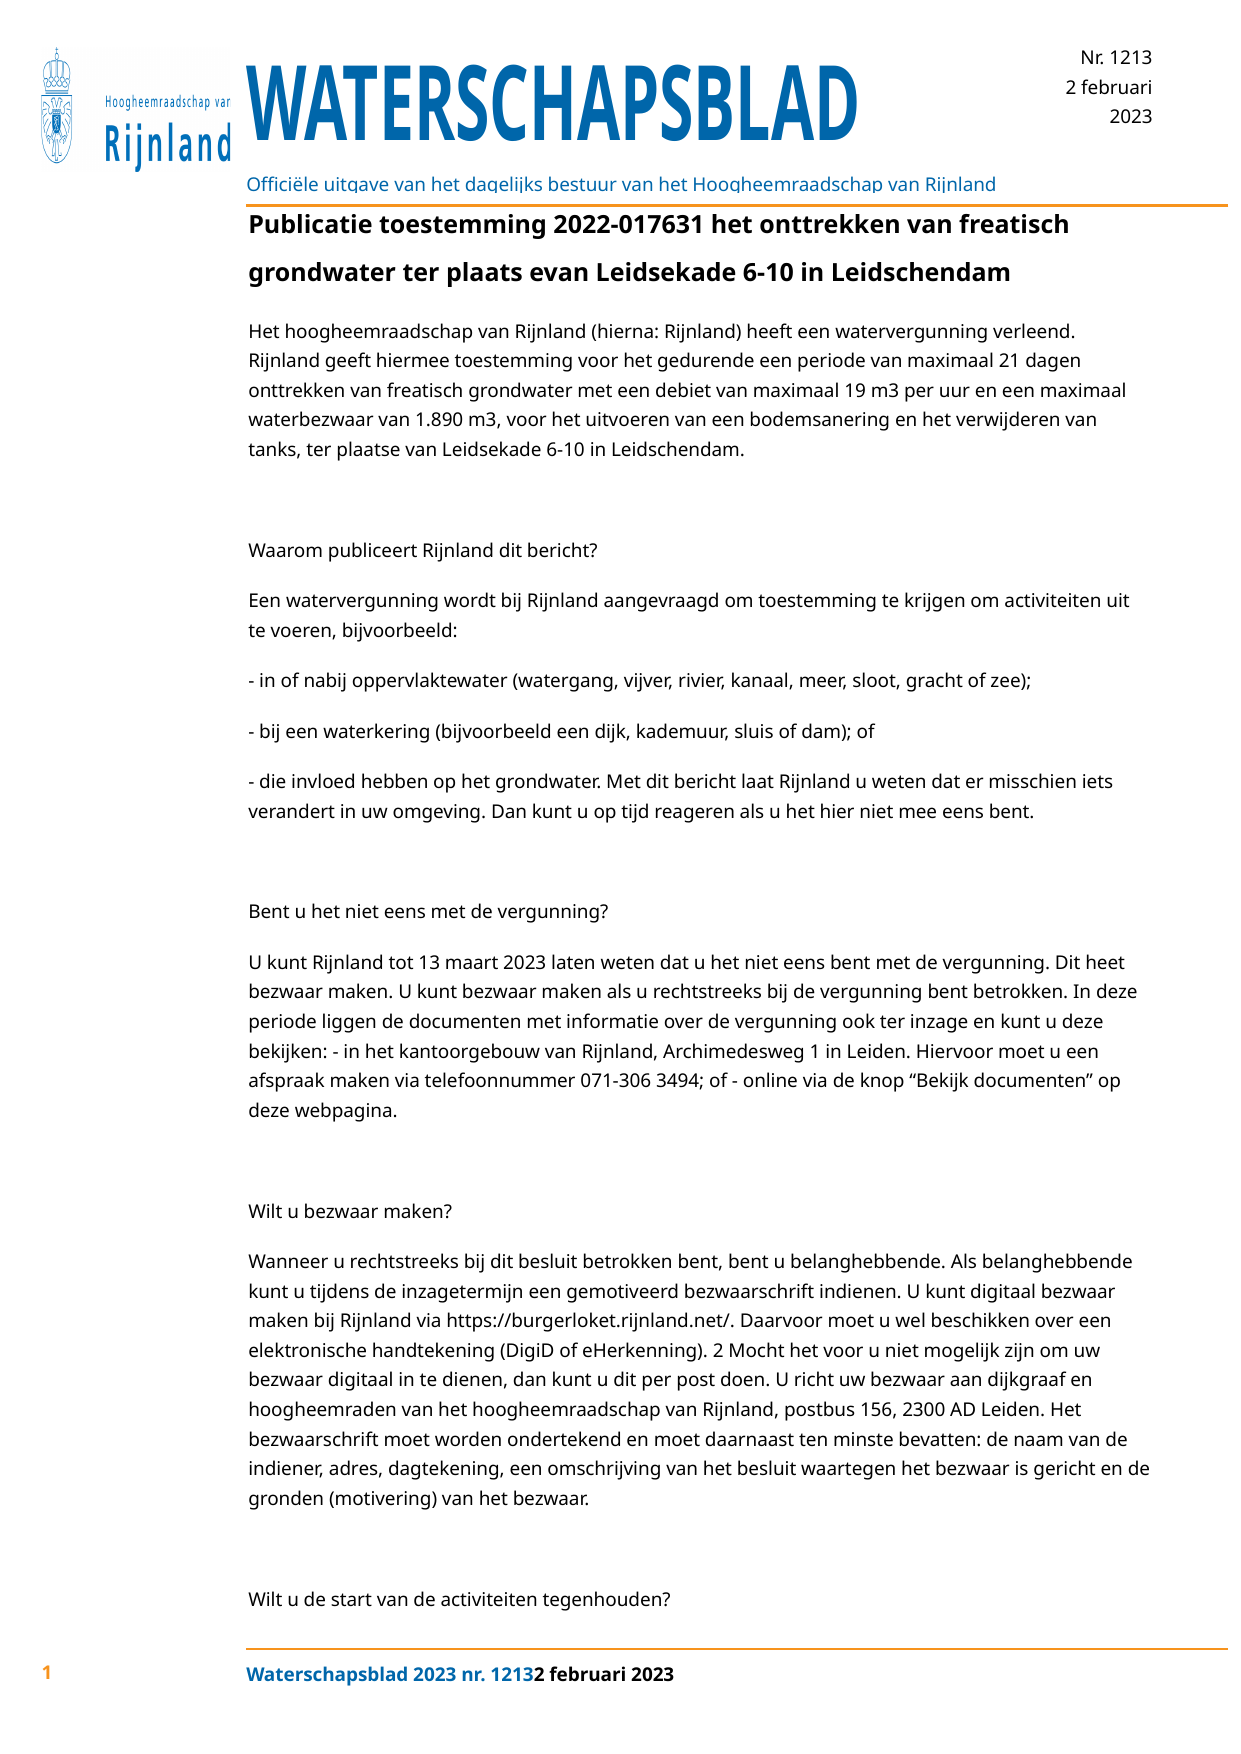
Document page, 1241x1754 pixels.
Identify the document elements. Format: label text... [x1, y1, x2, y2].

text Een watervergunning wordt bij Rijnland aangevraagd om toestemming te krijgen om activiteiten uit te voeren, bijvoorbeeld: [248, 587, 1152, 643]
text Bent u het niet eens met de vergunning? [248, 899, 1152, 924]
picture [41, 47, 231, 172]
text - die invloed hebben op het grondwater. Met dit bericht laat Rijnland u weten dat er misschien iets verandert in uw omgeving. Dan kunt u op tijd reageren als u het hier niet mee eens bent. [248, 768, 1152, 824]
text Waarom publiceert Rijnland dit bericht? [248, 537, 1152, 563]
text Wilt u de start van de activiteiten tegenhouden? [248, 1586, 1152, 1612]
text Het hoogheemraadschap van Rijnland (hierna: Rijnland) heeft een watervergunning verleend. Rijnland geeft hiermee toestemming voor het gedurende een periode van maximaal 21 dagen onttrekken van freatisch grondwater met een debiet van maximaal 19 m3 per uur en een maximaal waterbezwaar van 1.890 m3, voor het uitvoeren van een bodemsanering en het verwijderen van tanks, ter plaatse van Leidsekade 6-10 in Leidschendam. [248, 318, 1152, 462]
text - in of nabij oppervlaktewater (watergang, vijver, rivier, kanaal, meer, sloot, gracht of zee); [248, 667, 1152, 693]
text Publicatie toestemming 2022-017631 het onttrekken van freatisch grondwater ter plaats evan Leidsekade 6-10 in Leidschendam [248, 207, 1152, 288]
text Wanneer u rechtstreeks bij dit besluit betrokken bent, bent u belanghebbende. Als belanghebbende kunt u tijdens de inzagetermijn een gemotiveerd bezwaarschrift indienen. U kunt digitaal bezwaar maken bij Rijnland via https://burgerloket.rijnland.net/. Daarvoor moet u wel beschikken over een elektronische handtekening (DigiD of eHerkenning). 2 Mocht het voor u niet mogelijk zijn om uw bezwaar digitaal in te dienen, dan kunt u dit per post doen. U richt uw bezwaar aan dijkgraaf en hoogheemraden van het hoogheemraadschap van Rijnland, postbus 156, 2300 AD Leiden. Het bezwaarschrift moet worden ondertekend en moet daarnaast ten minste bevatten: de naam van de indiener, adres, dagtekening, een omschrijving van het besluit waartegen het bezwaar is gericht en de gronden (motivering) van het bezwaar. [248, 1248, 1152, 1511]
text U kunt Rijnland tot 13 maart 2023 laten weten dat u het niet eens bent met de vergunning. Dit heet bezwaar maken. U kunt bezwaar maken als u rechtstreeks bij de vergunning bent betrokken. In deze periode liggen de documenten met informatie over de vergunning ook ter inzage en kunt u deze bekijken: - in het kantoorgebouw van Rijnland, Archimedesweg 1 in Leiden. Hiervoor moet u een afspraak maken via telefoonnummer 071-306 3494; of - online via de knop “Bekijk documenten” op deze webpagina. [248, 949, 1152, 1123]
text Wilt u bezwaar maken? [248, 1198, 1152, 1224]
text - bij een waterkering (bijvoorbeeld een dijk, kademuur, sluis of dam); of [248, 718, 1152, 744]
